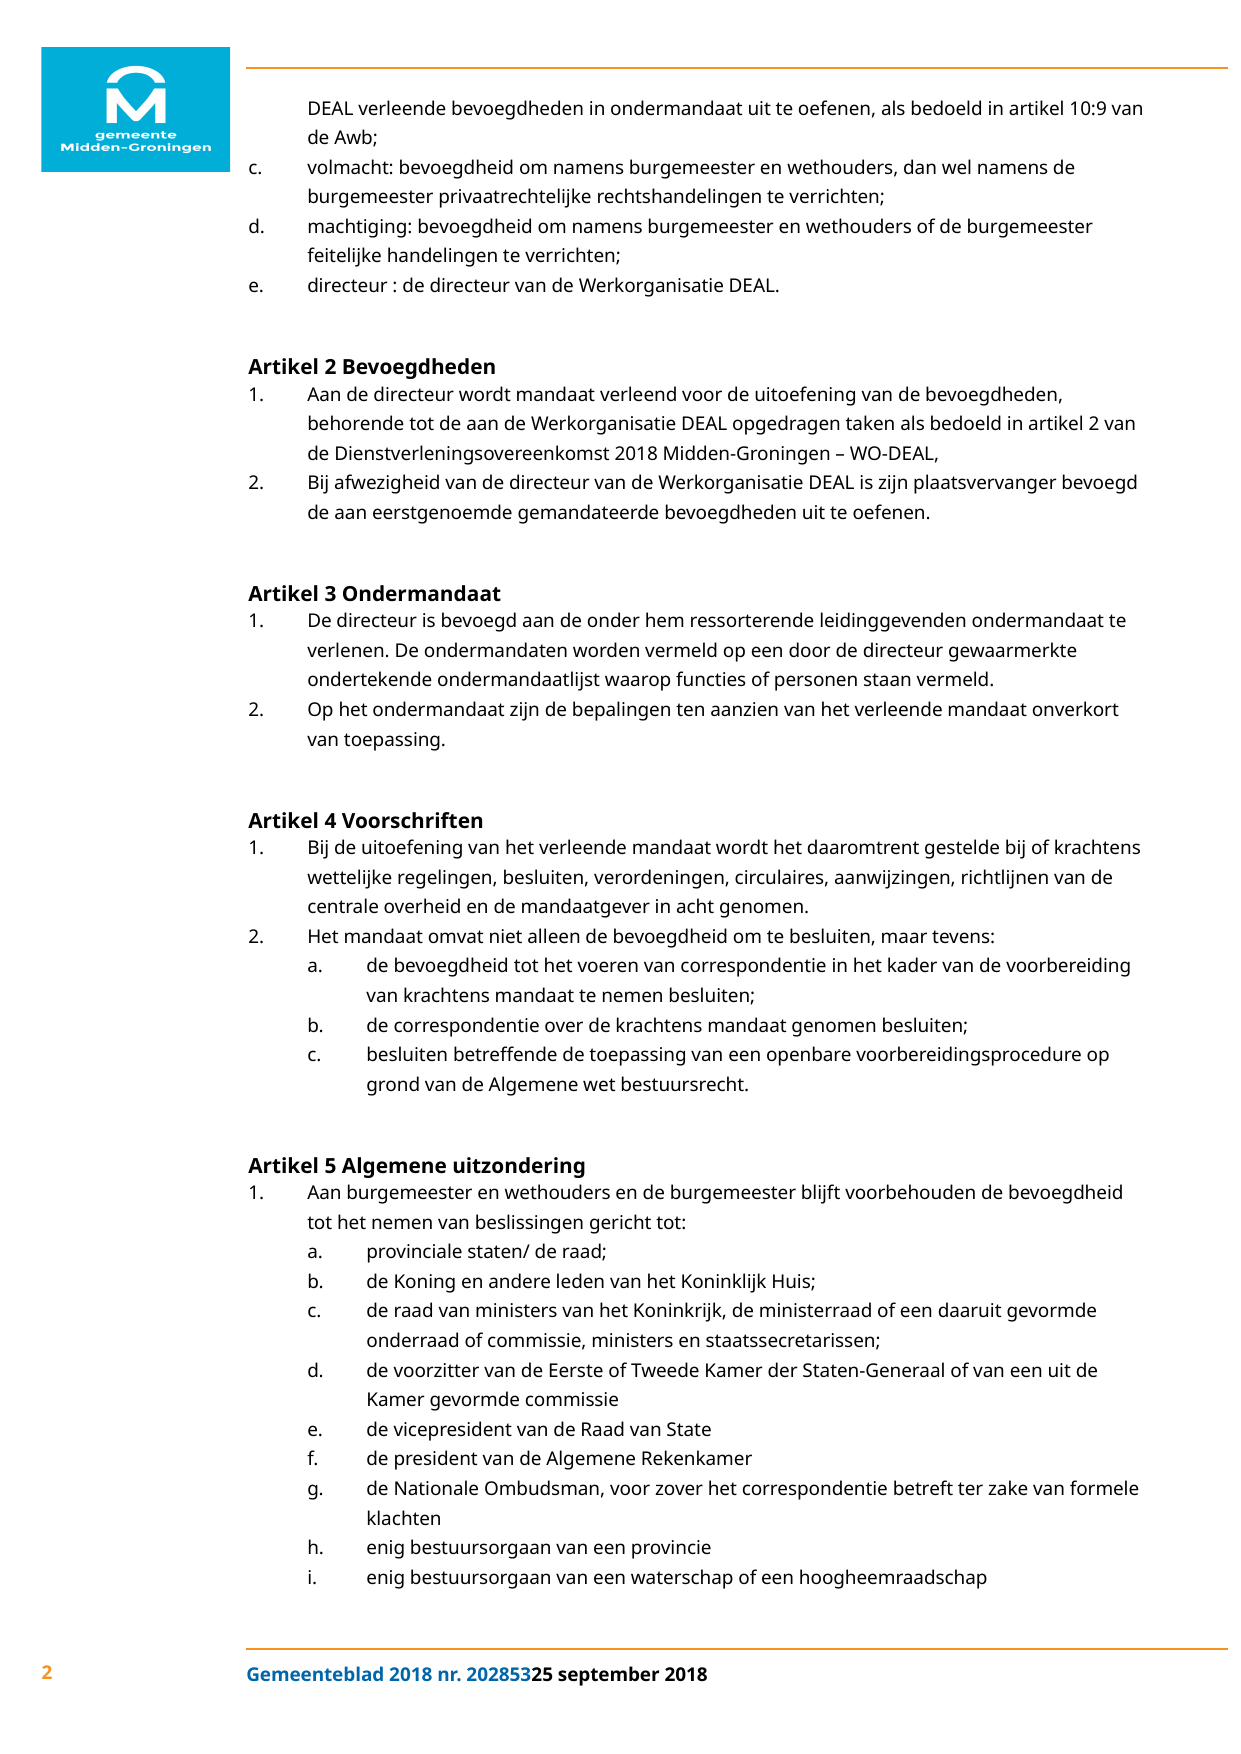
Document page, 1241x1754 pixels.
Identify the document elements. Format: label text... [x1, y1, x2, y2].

list de Koning en andere leden van het Koninklijk Huis; [307, 1268, 1152, 1294]
list Bij de uitoefening van het verleende mandaat wordt het daaromtrent gestelde bij of krachtens wettelijke regelingen, besluiten, verordeningen, circulaires, aanwijzingen, richtlijnen van de centrale overheid en de mandaatgever in acht genomen. [248, 834, 1152, 919]
list de raad van ministers van het Koninkrijk, de ministerraad of een daaruit gevormde onderraad of commissie, ministers en staatssecretarissen; [307, 1298, 1152, 1353]
list de vicepresident van de Raad van State [307, 1416, 1152, 1442]
list besluiten betreffende de toepassing van een openbare voorbereidingsprocedure op grond van de Algemene wet bestuursrecht. [307, 1041, 1152, 1097]
list Aan burgemeester en wethouders en de burgemeester blijft voorbehouden de bevoegdheid tot het nemen van beslissingen gericht tot: [248, 1179, 1152, 1235]
list de Nationale Ombudsman, voor zover het correspondentie betreft ter zake van formele klachten [307, 1475, 1152, 1531]
text Artikel 3 Ondermandaat [248, 579, 1152, 607]
picture [107, 89, 165, 122]
list de bevoegdheid tot het voeren van correspondentie in het kader van de voorbereiding van krachtens mandaat te nemen besluiten; [307, 953, 1152, 1008]
list volmacht: bevoegdheid om namens burgemeester en wethouders, dan wel namens de burgemeester privaatrechtelijke rechtshandelingen te verrichten; [248, 154, 1152, 209]
list enig bestuursorgaan van een provincie [307, 1534, 1152, 1560]
picture [184, 146, 190, 153]
list De directeur is bevoegd aan de onder hem ressorterende leidinggevenden ondermandaat te verlenen. De ondermandaten worden vermeld op een door de directeur gewaarmerkte ondertekende ondermandaatlijst waarop functies of personen staan vermeld. [248, 607, 1152, 692]
list de president van de Algemene Rekenkamer [307, 1446, 1152, 1471]
list Aan de directeur wordt mandaat verleend voor de uitoefening van de bevoegdheden, behorende tot de aan de Werkorganisatie DEAL opgedragen taken als bedoeld in artikel 2 van de Dienstverleningsovereenkomst 2018 Midden-Groningen – WO-DEAL, [248, 381, 1152, 466]
list Het mandaat omvat niet alleen de bevoegdheid om te besluiten, maar tevens: [248, 923, 1152, 949]
list de correspondentie over de krachtens mandaat genomen besluiten; [307, 1012, 1152, 1037]
list directeur : de directeur van de Werkorganisatie DEAL. [248, 272, 1152, 298]
list Op het ondermandaat zijn de bepalingen ten aanzien van het verleende mandaat onverkort van toepassing. [248, 696, 1152, 752]
list de voorzitter van de Eerste of Tweede Kamer der Staten-Generaal of van een uit de Kamer gevormde commissie [307, 1357, 1152, 1412]
list machtiging: bevoegdheid om namens burgemeester en wethouders of de burgemeester feitelijke handelingen te verrichten; [248, 213, 1152, 268]
picture [108, 66, 164, 82]
text Artikel 2 Bevoegdheden [248, 352, 1152, 381]
list enig bestuursorgaan van een waterschap of een hoogheemraadschap [307, 1564, 1152, 1590]
text Artikel 5 Algemene uitzondering [248, 1151, 1152, 1179]
text Artikel 4 Voorschriften [248, 806, 1152, 834]
list provinciale staten/ de raad; [307, 1238, 1152, 1264]
list DEAL verleende bevoegdheden in ondermandaat uit te oefenen, als bedoeld in artikel 10:9 van de Awb; [248, 95, 1152, 150]
list Bij afwezigheid van de directeur van de Werkorganisatie DEAL is zijn plaatsvervanger bevoegd de aan eerstgenoemde gemandateerde bevoegdheden uit te oefenen. [248, 469, 1152, 525]
